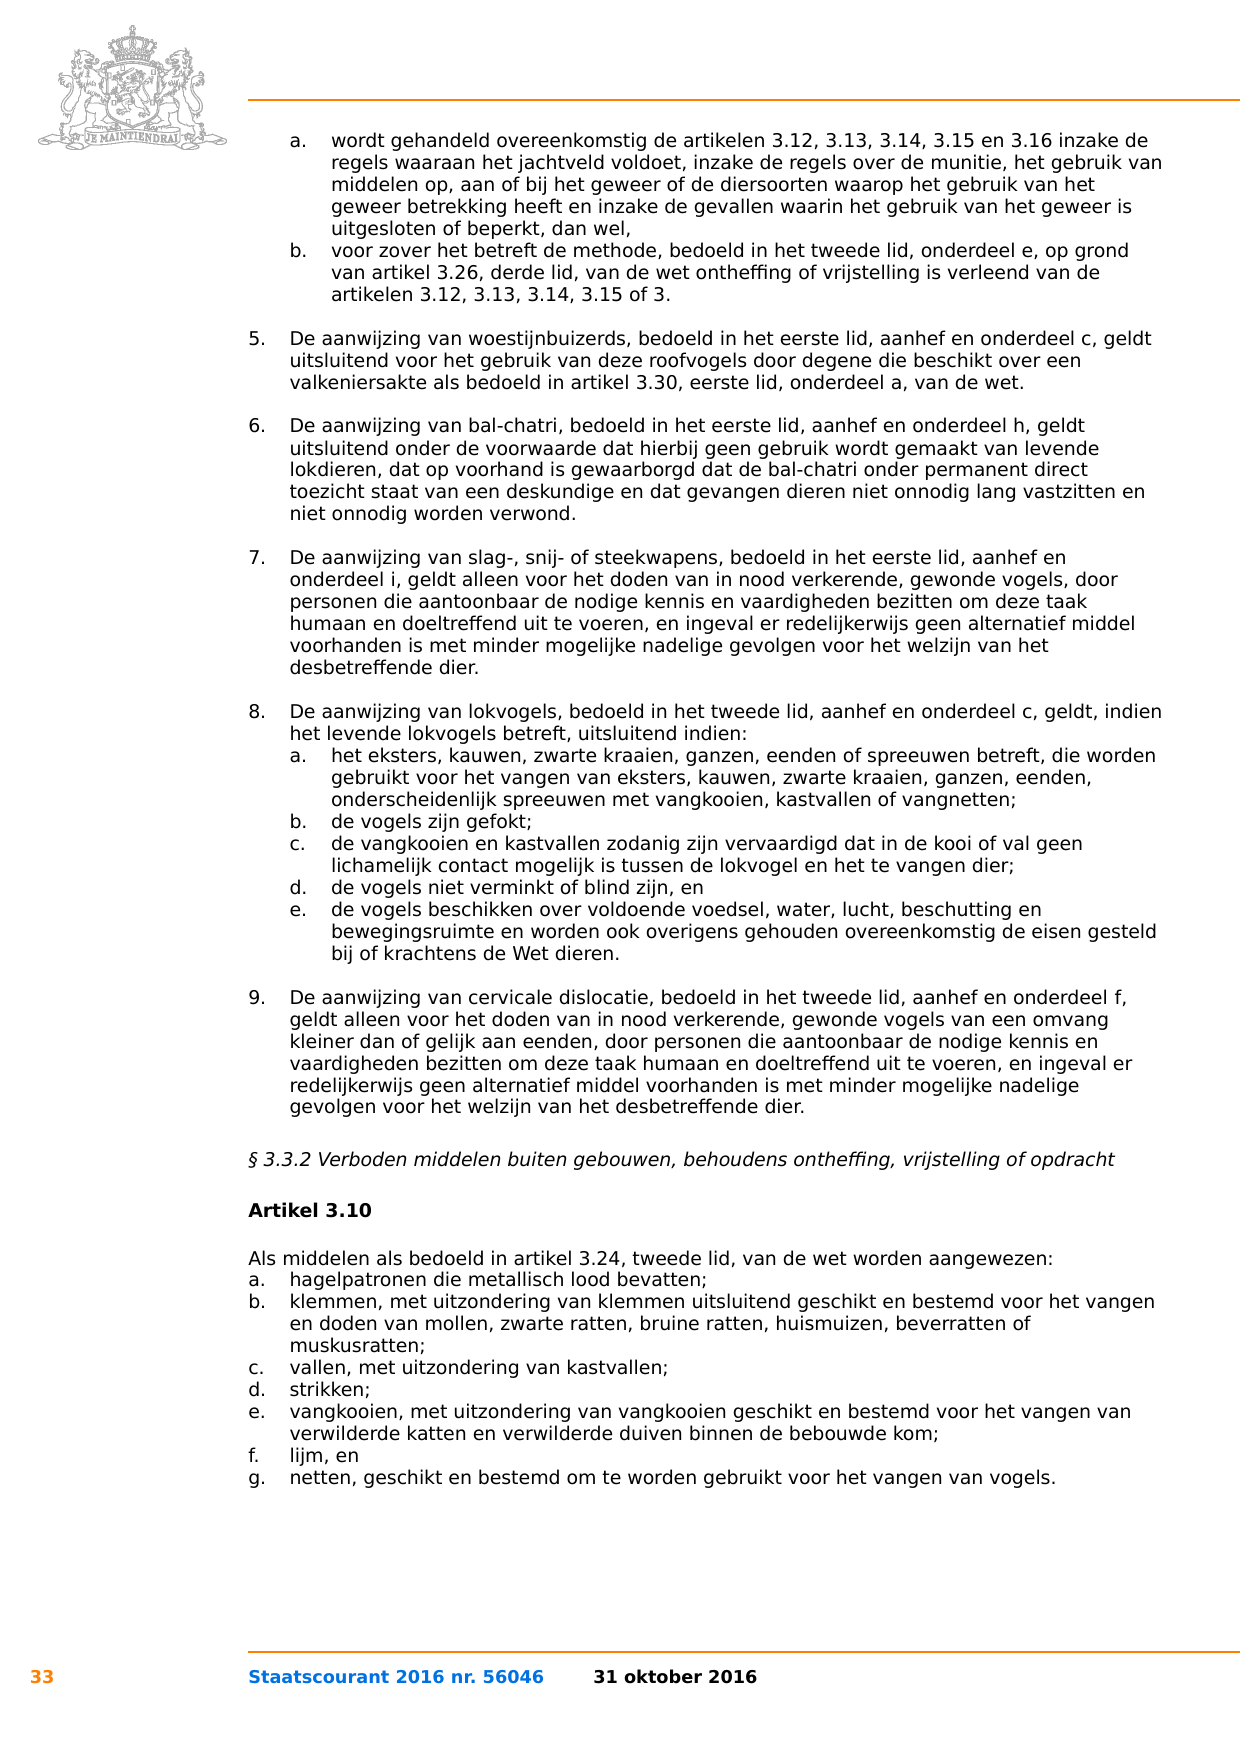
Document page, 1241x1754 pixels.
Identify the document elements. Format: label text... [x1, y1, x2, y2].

text g. netten, geschikt en bestemd om te worden gebruikt voor het vangen van vogels. [248, 1467, 1163, 1489]
text c. vallen, met uitzondering van kastvallen; [248, 1357, 1163, 1379]
text b. de vogels zijn gefokt; [289, 811, 1163, 833]
text a. hagelpatronen die metallisch lood bevatten; [248, 1269, 1163, 1291]
text b. voor zover het betreft de methode, bedoeld in het tweede lid, onderdeel e, op grond van artikel 3.26, derde lid, van de wet ontheffing of vrijstelling is verleend van de artikelen 3.12, 3.13, 3.14, 3.15 of 3. [289, 240, 1163, 306]
text b. klemmen, met uitzondering van klemmen uitsluitend geschikt en bestemd voor het vangen en doden van mollen, zwarte ratten, bruine ratten, huismuizen, beverratten of muskusratten; [248, 1291, 1163, 1357]
text e. vangkooien, met uitzondering van vangkooien geschikt en bestemd voor het vangen van verwilderde katten en verwilderde duiven binnen de bebouwde kom; [248, 1401, 1163, 1445]
text 5. De aanwijzing van woestijnbuizerds, bedoeld in het eerste lid, aanhef en onderdeel c, geldt uitsluitend voor het gebruik van deze roofvogels door degene die beschikt over een valkeniersakte als bedoeld in artikel 3.30, eerste lid, onderdeel a, van de wet. [248, 328, 1163, 393]
subtitle § 3.3.2 Verboden middelen buiten gebouwen, behoudens ontheffing, vrijstelling of opdracht [248, 1148, 1163, 1170]
text f. lijm, en [248, 1445, 1163, 1467]
text Als middelen als bedoeld in artikel 3.24, tweede lid, van de wet worden aangewezen: [248, 1247, 1163, 1269]
text c. de vangkooien en kastvallen zodanig zijn vervaardigd dat in de kooi of val geen lichamelijk contact mogelijk is tussen de lokvogel en het te vangen dier; [289, 833, 1163, 877]
subtitle Artikel 3.10 [248, 1200, 1163, 1222]
text d. de vogels niet verminkt of blind zijn, en [289, 877, 1163, 899]
picture [38, 25, 227, 150]
text e. de vogels beschikken over voldoende voedsel, water, lucht, beschutting en bewegingsruimte en worden ook overigens gehouden overeenkomstig de eisen gesteld bij of krachtens de Wet dieren. [289, 899, 1163, 965]
text 9. De aanwijzing van cervicale dislocatie, bedoeld in het tweede lid, aanhef en onderdeel f, geldt alleen voor het doden van in nood verkerende, gewonde vogels van een omvang kleiner dan of gelijk aan eenden, door personen die aantoonbaar de nodige kennis en vaardigheden bezitten om deze taak humaan en doeltreffend uit te voeren, en ingeval er redelijkerwijs geen alternatief middel voorhanden is met minder mogelijke nadelige gevolgen voor het welzijn van het desbetreffende dier. [248, 987, 1163, 1118]
text 7. De aanwijzing van slag-, snij- of steekwapens, bedoeld in het eerste lid, aanhef en onderdeel i, geldt alleen voor het doden van in nood verkerende, gewonde vogels, door personen die aantoonbaar de nodige kennis en vaardigheden bezitten om deze taak humaan en doeltreffend uit te voeren, en ingeval er redelijkerwijs geen alternatief middel voorhanden is met minder mogelijke nadelige gevolgen voor het welzijn van het desbetreffende dier. [248, 547, 1163, 679]
text 8. De aanwijzing van lokvogels, bedoeld in het tweede lid, aanhef en onderdeel c, geldt, indien het levende lokvogels betreft, uitsluitend indien: [248, 701, 1163, 745]
text a. het eksters, kauwen, zwarte kraaien, ganzen, eenden of spreeuwen betreft, die worden gebruikt voor het vangen van eksters, kauwen, zwarte kraaien, ganzen, eenden, onderscheidenlijk spreeuwen met vangkooien, kastvallen of vangnetten; [289, 745, 1163, 811]
text 6. De aanwijzing van bal-chatri, bedoeld in het eerste lid, aanhef en onderdeel h, geldt uitsluitend onder de voorwaarde dat hierbij geen gebruik wordt gemaakt van levende lokdieren, dat op voorhand is gewaarborgd dat de bal-chatri onder permanent direct toezicht staat van een deskundige en dat gevangen dieren niet onnodig lang vastzitten en niet onnodig worden verwond. [248, 415, 1163, 525]
text d. strikken; [248, 1379, 1163, 1401]
text a. wordt gehandeld overeenkomstig de artikelen 3.12, 3.13, 3.14, 3.15 en 3.16 inzake de regels waaraan het jachtveld voldoet, inzake de regels over de munitie, het gebruik van middelen op, aan of bij het geweer of de diersoorten waarop het gebruik van het geweer betrekking heeft en inzake de gevallen waarin het gebruik van het geweer is uitgesloten of beperkt, dan wel, [289, 130, 1163, 240]
